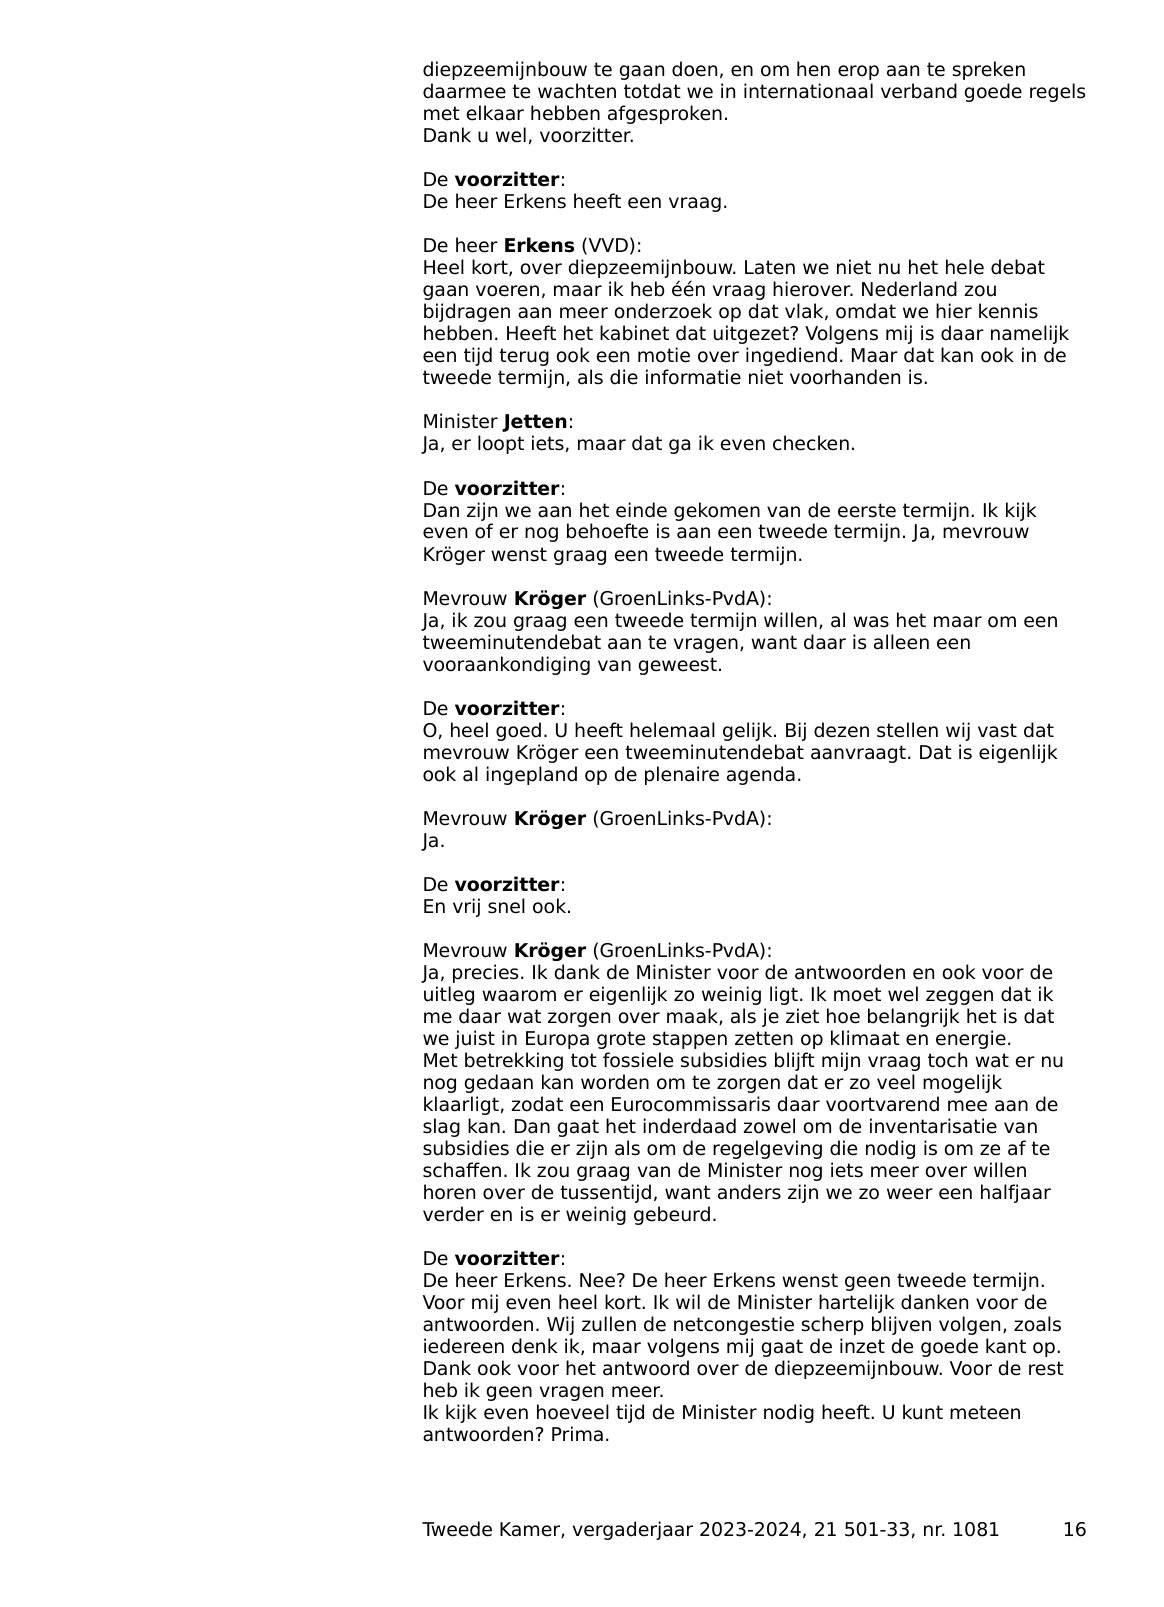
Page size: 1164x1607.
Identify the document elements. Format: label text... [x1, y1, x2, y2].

text Ja, precies. Ik dank de Minister voor de antwoorden en ook voor de uitleg waarom er eigenlijk zo weinig ligt. Ik moet wel zeggen dat ik me daar wat zorgen over maak, als je ziet hoe belangrijk het is dat we juist in Europa grote stappen zetten op klimaat en energie. [422, 962, 1087, 1050]
text Mevrouw Kröger (GroenLinks-PvdA): [422, 588, 1087, 609]
text Mevrouw Kröger (GroenLinks-PvdA): [422, 808, 1087, 830]
text Mevrouw Kröger (GroenLinks-PvdA): [422, 940, 1087, 962]
text Dank u wel, voorzitter. [422, 125, 1087, 147]
text Met betrekking tot fossiele subsidies blijft mijn vraag toch wat er nu nog gedaan kan worden om te zorgen dat er zo veel mogelijk klaarligt, zodat een Eurocommissaris daar voortvarend mee aan de slag kan. Dan gaat het inderdaad zowel om de inventarisatie van subsidies die er zijn als om de regelgeving die nodig is om ze af te schaffen. Ik zou graag van de Minister nog iets meer over willen horen over de tussentijd, want anders zijn we zo weer een halfjaar verder en is er weinig gebeurd. [422, 1050, 1087, 1226]
text diepzeemijnbouw te gaan doen, en om hen erop aan te spreken daarmee te wachten totdat we in internationaal verband goede regels met elkaar hebben afgesproken. [422, 59, 1087, 125]
text De heer Erkens. Nee? De heer Erkens wenst geen tweede termijn. [422, 1270, 1087, 1292]
text Ja, ik zou graag een tweede termijn willen, al was het maar om een tweeminutendebat aan te vragen, want daar is alleen een vooraankondiging van geweest. [422, 609, 1087, 676]
text De voorzitter: [422, 1248, 1087, 1270]
text De voorzitter: [422, 477, 1087, 499]
text De voorzitter: [422, 169, 1087, 191]
text Dan zijn we aan het einde gekomen van de eerste termijn. Ik kijk even of er nog behoefte is aan een tweede termijn. Ja, mevrouw Kröger wenst graag een tweede termijn. [422, 499, 1087, 565]
text Ik kijk even hoeveel tijd de Minister nodig heeft. U kunt meteen antwoorden? Prima. [422, 1402, 1087, 1446]
text En vrij snel ook. [422, 896, 1087, 918]
text De heer Erkens (VVD): [422, 235, 1087, 257]
text Heel kort, over diepzeemijnbouw. Laten we niet nu het hele debat gaan voeren, maar ik heb één vraag hierover. Nederland zou bijdragen aan meer onderzoek op dat vlak, omdat we hier kennis hebben. Heeft het kabinet dat uitgezet? Volgens mij is daar namelijk een tijd terug ook een motie over ingediend. Maar dat kan ook in de tweede termijn, als die informatie niet voorhanden is. [422, 257, 1087, 389]
text O, heel goed. U heeft helemaal gelijk. Bij dezen stellen wij vast dat mevrouw Kröger een tweeminutendebat aanvraagt. Dat is eigenlijk ook al ingepland op de plenaire agenda. [422, 720, 1087, 786]
text De heer Erkens heeft een vraag. [422, 191, 1087, 213]
text De voorzitter: [422, 698, 1087, 720]
text Ja, er loopt iets, maar dat ga ik even checken. [422, 433, 1087, 455]
text De voorzitter: [422, 874, 1087, 896]
text Ja. [422, 830, 1087, 852]
text Minister Jetten: [422, 411, 1087, 433]
text Voor mij even heel kort. Ik wil de Minister hartelijk danken voor de antwoorden. Wij zullen de netcongestie scherp blijven volgen, zoals iedereen denk ik, maar volgens mij gaat de inzet de goede kant op. Dank ook voor het antwoord over de diepzeemijnbouw. Voor de rest heb ik geen vragen meer. [422, 1292, 1087, 1402]
